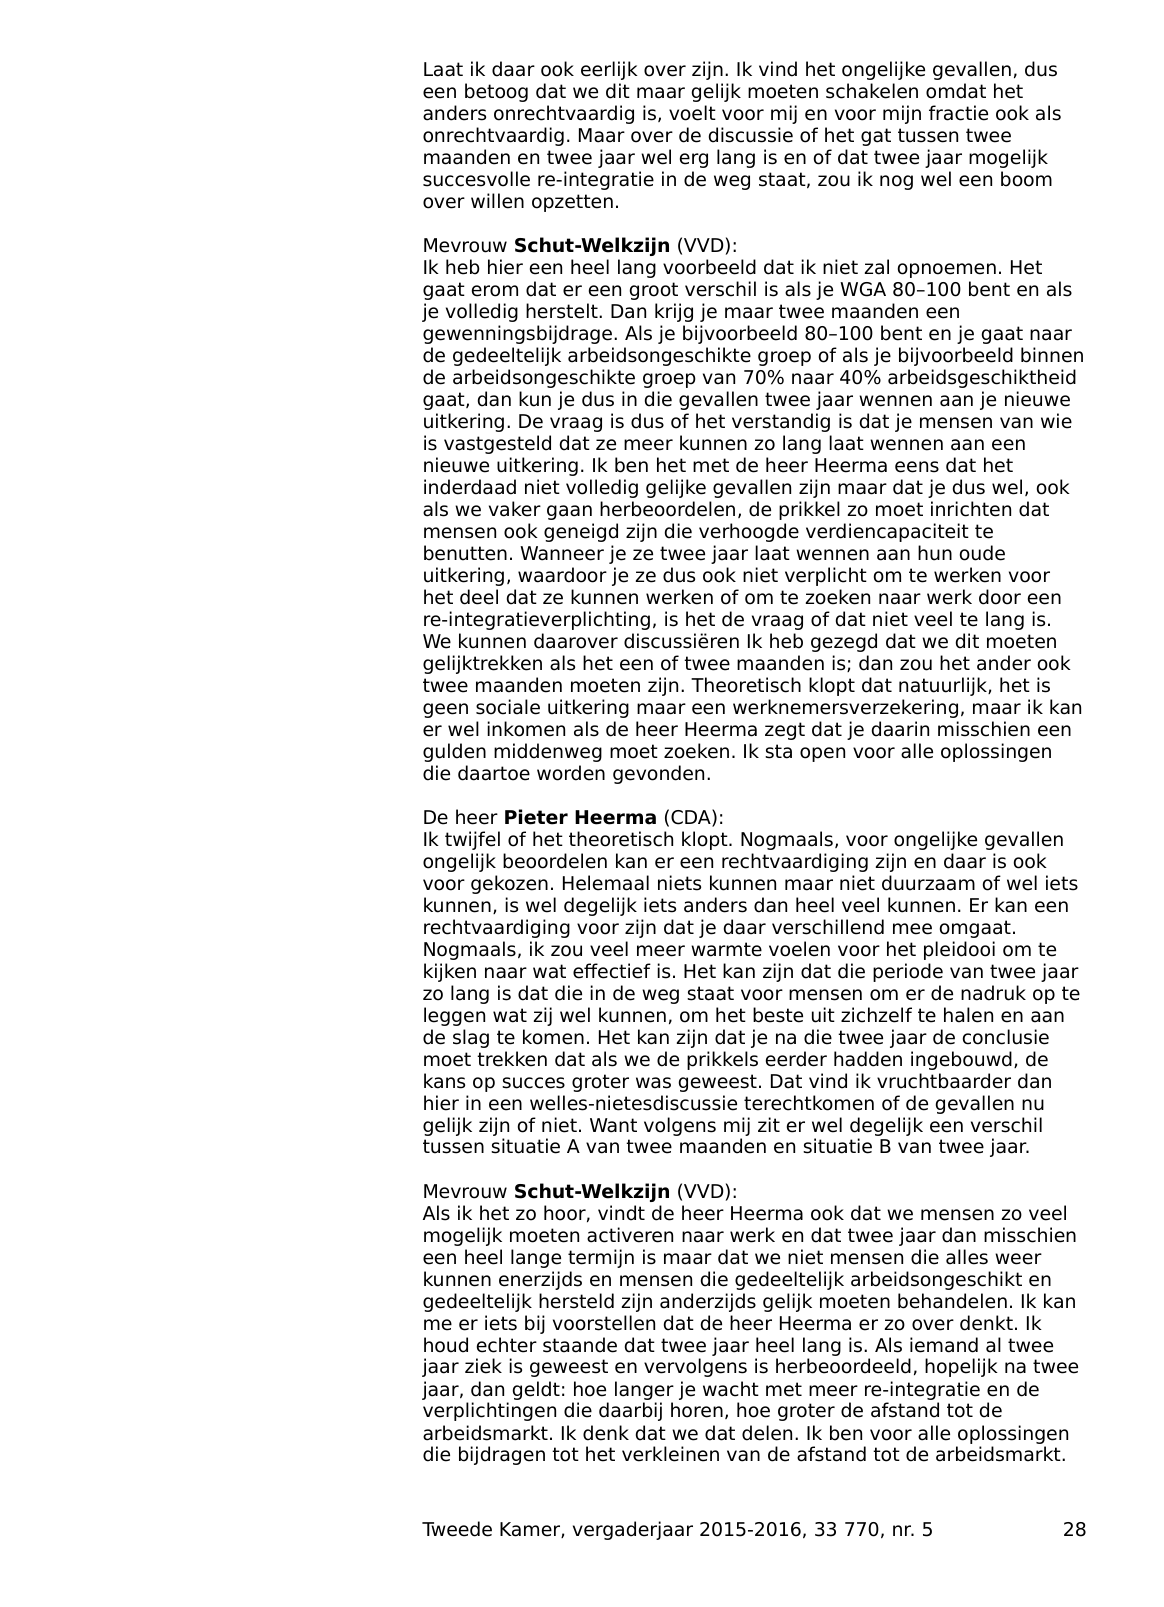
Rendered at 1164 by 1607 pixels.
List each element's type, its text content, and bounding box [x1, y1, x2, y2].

text Laat ik daar ook eerlijk over zijn. Ik vind het ongelijke gevallen, dus een betoog dat we dit maar gelijk moeten schakelen omdat het anders onrechtvaardig is, voelt voor mij en voor mijn fractie ook als onrechtvaardig. Maar over de discussie of het gat tussen twee maanden en twee jaar wel erg lang is en of dat twee jaar mogelijk succesvolle re-integratie in de weg staat, zou ik nog wel een boom over willen opzetten. [422, 59, 1087, 213]
text Als ik het zo hoor, vindt de heer Heerma ook dat we mensen zo veel mogelijk moeten activeren naar werk en dat twee jaar dan misschien een heel lange termijn is maar dat we niet mensen die alles weer kunnen enerzijds en mensen die gedeeltelijk arbeidsongeschikt en gedeeltelijk hersteld zijn anderzijds gelijk moeten behandelen. Ik kan me er iets bij voorstellen dat de heer Heerma er zo over denkt. Ik houd echter staande dat twee jaar heel lang is. Als iemand al twee jaar ziek is geweest en vervolgens is herbeoordeeld, hopelijk na twee jaar, dan geldt: hoe langer je wacht met meer re-integratie en de verplichtingen die daarbij horen, hoe groter de afstand tot de arbeidsmarkt. Ik denk dat we dat delen. Ik ben voor alle oplossingen die bijdragen tot het verkleinen van de afstand tot de arbeidsmarkt. [422, 1203, 1087, 1466]
text Ik twijfel of het theoretisch klopt. Nogmaals, voor ongelijke gevallen ongelijk beoordelen kan er een rechtvaardiging zijn en daar is ook voor gekozen. Helemaal niets kunnen maar niet duurzaam of wel iets kunnen, is wel degelijk iets anders dan heel veel kunnen. Er kan een rechtvaardiging voor zijn dat je daar verschillend mee omgaat. Nogmaals, ik zou veel meer warmte voelen voor het pleidooi om te kijken naar wat effectief is. Het kan zijn dat die periode van twee jaar zo lang is dat die in de weg staat voor mensen om er de nadruk op te leggen wat zij wel kunnen, om het beste uit zichzelf te halen en aan de slag te komen. Het kan zijn dat je na die twee jaar de conclusie moet trekken dat als we de prikkels eerder hadden ingebouwd, de kans op succes groter was geweest. Dat vind ik vruchtbaarder dan hier in een welles-nietesdiscussie terechtkomen of de gevallen nu gelijk zijn of niet. Want volgens mij zit er wel degelijk een verschil tussen situatie A van twee maanden en situatie B van twee jaar. [422, 829, 1087, 1158]
text De heer Pieter Heerma (CDA): [422, 807, 1087, 829]
text Mevrouw Schut-Welkzijn (VVD): [422, 1181, 1087, 1203]
text Mevrouw Schut-Welkzijn (VVD): [422, 235, 1087, 257]
text Ik heb hier een heel lang voorbeeld dat ik niet zal opnoemen. Het gaat erom dat er een groot verschil is als je WGA 80–100 bent en als je volledig herstelt. Dan krijg je maar twee maanden een gewenningsbijdrage. Als je bijvoorbeeld 80–100 bent en je gaat naar de gedeeltelijk arbeidsongeschikte groep of als je bijvoorbeeld binnen de arbeidsongeschikte groep van 70% naar 40% arbeidsgeschiktheid gaat, dan kun je dus in die gevallen twee jaar wennen aan je nieuwe uitkering. De vraag is dus of het verstandig is dat je mensen van wie is vastgesteld dat ze meer kunnen zo lang laat wennen aan een nieuwe uitkering. Ik ben het met de heer Heerma eens dat het inderdaad niet volledig gelijke gevallen zijn maar dat je dus wel, ook als we vaker gaan herbeoordelen, de prikkel zo moet inrichten dat mensen ook geneigd zijn die verhoogde verdiencapaciteit te benutten. Wanneer je ze twee jaar laat wennen aan hun oude uitkering, waardoor je ze dus ook niet verplicht om te werken voor het deel dat ze kunnen werken of om te zoeken naar werk door een re-integratieverplichting, is het de vraag of dat niet veel te lang is. We kunnen daarover discussiëren Ik heb gezegd dat we dit moeten gelijktrekken als het een of twee maanden is; dan zou het ander ook twee maanden moeten zijn. Theoretisch klopt dat natuurlijk, het is geen sociale uitkering maar een werknemersverzekering, maar ik kan er wel inkomen als de heer Heerma zegt dat je daarin misschien een gulden middenweg moet zoeken. Ik sta open voor alle oplossingen die daartoe worden gevonden. [422, 257, 1087, 784]
